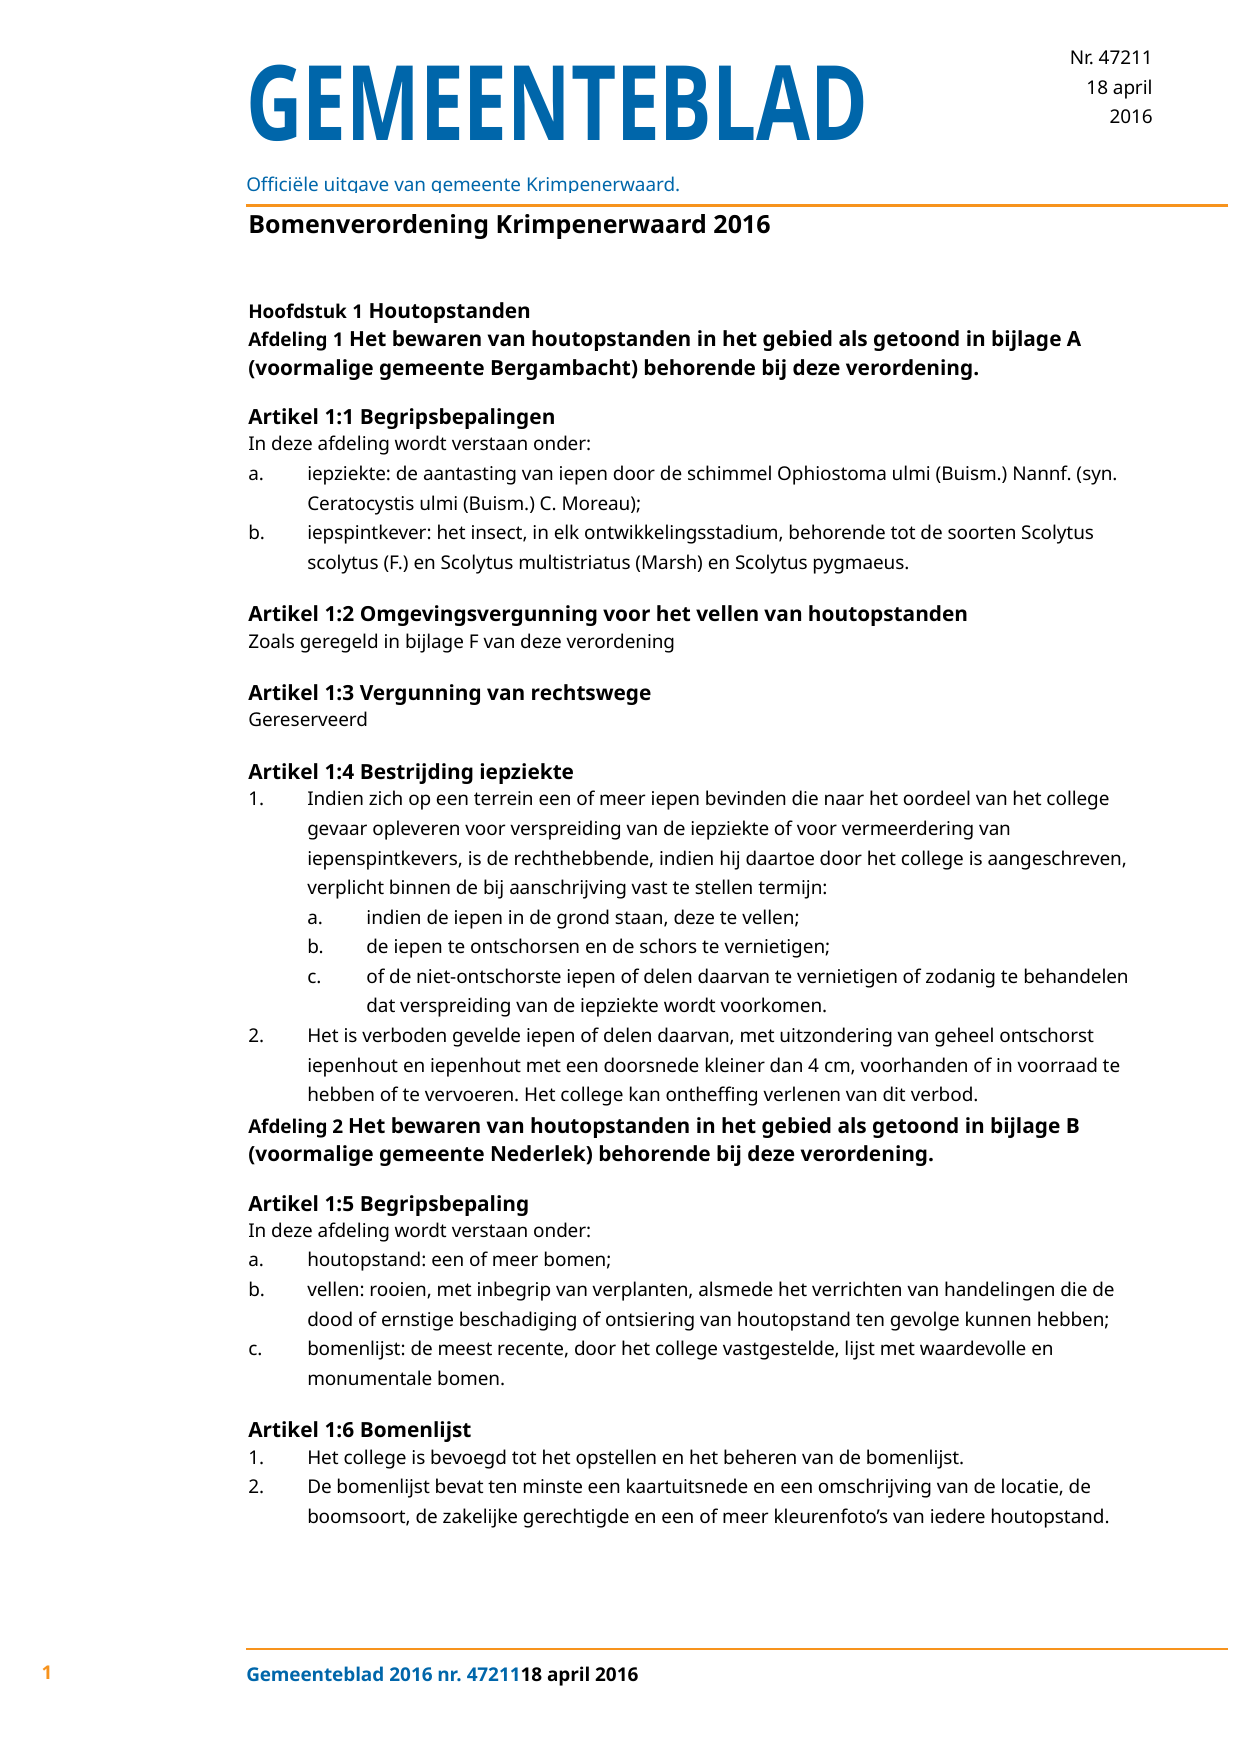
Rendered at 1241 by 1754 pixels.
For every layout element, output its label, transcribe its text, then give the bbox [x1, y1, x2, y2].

picture [41, 47, 231, 172]
text In deze afdeling wordt verstaan onder: [248, 1217, 1152, 1243]
text Afdeling 1 Het bewaren van houtopstanden in het gebied als getoond in bijlage A (voormalige gemeente Bergambacht) behorende bij deze verordening. [248, 324, 1152, 381]
text Zoals geregeld in bijlage F van deze verordening [248, 628, 1152, 653]
list Indien zich op een terrein een of meer iepen bevinden die naar het oordeel van het college gevaar opleveren voor verspreiding van de iepziekte of voor vermeerdering van iepenspintkevers, is de rechthebbende, indien hij daartoe door het college is aangeschreven, verplicht binnen de bij aanschrijving vast te stellen termijn: [248, 786, 1152, 900]
text Bomenverordening Krimpenerwaard 2016 [248, 207, 1152, 241]
text Artikel 1:3 Vergunning van rechtswege [248, 678, 1152, 707]
text Artikel 1:4 Bestrijding iepziekte [248, 757, 1152, 786]
text Artikel 1:6 Bomenlijst [248, 1415, 1152, 1444]
list De bomenlijst bevat ten minste een kaartuitsnede en een omschrijving van de locatie, de boomsoort, de zakelijke gerechtigde en een of meer kleurenfoto’s van iedere houtopstand. [248, 1473, 1152, 1529]
list iepspintkever: het insect, in elk ontwikkelingsstadium, behorende tot de soorten Scolytus scolytus (F.) en Scolytus multistriatus (Marsh) en Scolytus pygmaeus. [248, 519, 1152, 575]
list Het is verboden gevelde iepen of delen daarvan, met uitzondering van geheel ontschorst iepenhout en iepenhout met een doorsnede kleiner dan 4 cm, voorhanden of in voorraad te hebben of te vervoeren. Het college kan ontheffing verlenen van dit verbod. [248, 1022, 1152, 1107]
text Artikel 1:2 Omgevingsvergunning voor het vellen van houtopstanden [248, 599, 1152, 628]
list iepziekte: de aantasting van iepen door de schimmel Ophiostoma ulmi (Buism.) Nannf. (syn. Ceratocystis ulmi (Buism.) C. Moreau); [248, 460, 1152, 516]
text In deze afdeling wordt verstaan onder: [248, 431, 1152, 456]
list de iepen te ontschorsen en de schors te vernietigen; [307, 933, 1152, 959]
text Gereserveerd [248, 707, 1152, 732]
list indien de iepen in de grond staan, deze te vellen; [307, 904, 1152, 929]
text Hoofdstuk 1 Houtopstanden [248, 296, 1152, 324]
text Artikel 1:1 Begripsbepalingen [248, 402, 1152, 431]
list houtopstand: een of meer bomen; [248, 1247, 1152, 1272]
list Het college is bevoegd tot het opstellen en het beheren van de bomenlijst. [248, 1444, 1152, 1469]
list bomenlijst: de meest recente, door het college vastgestelde, lijst met waardevolle en monumentale bomen. [248, 1335, 1152, 1391]
text Afdeling 2 Het bewaren van houtopstanden in het gebied als getoond in bijlage B (voormalige gemeente Nederlek) behorende bij deze verordening. [248, 1111, 1152, 1168]
list of de niet-ontschorste iepen of delen daarvan te vernietigen of zodanig te behandelen dat verspreiding van de iepziekte wordt voorkomen. [307, 963, 1152, 1018]
text Artikel 1:5 Begripsbepaling [248, 1189, 1152, 1217]
list vellen: rooien, met inbegrip van verplanten, alsmede het verrichten van handelingen die de dood of ernstige beschadiging of ontsiering van houtopstand ten gevolge kunnen hebben; [248, 1276, 1152, 1332]
